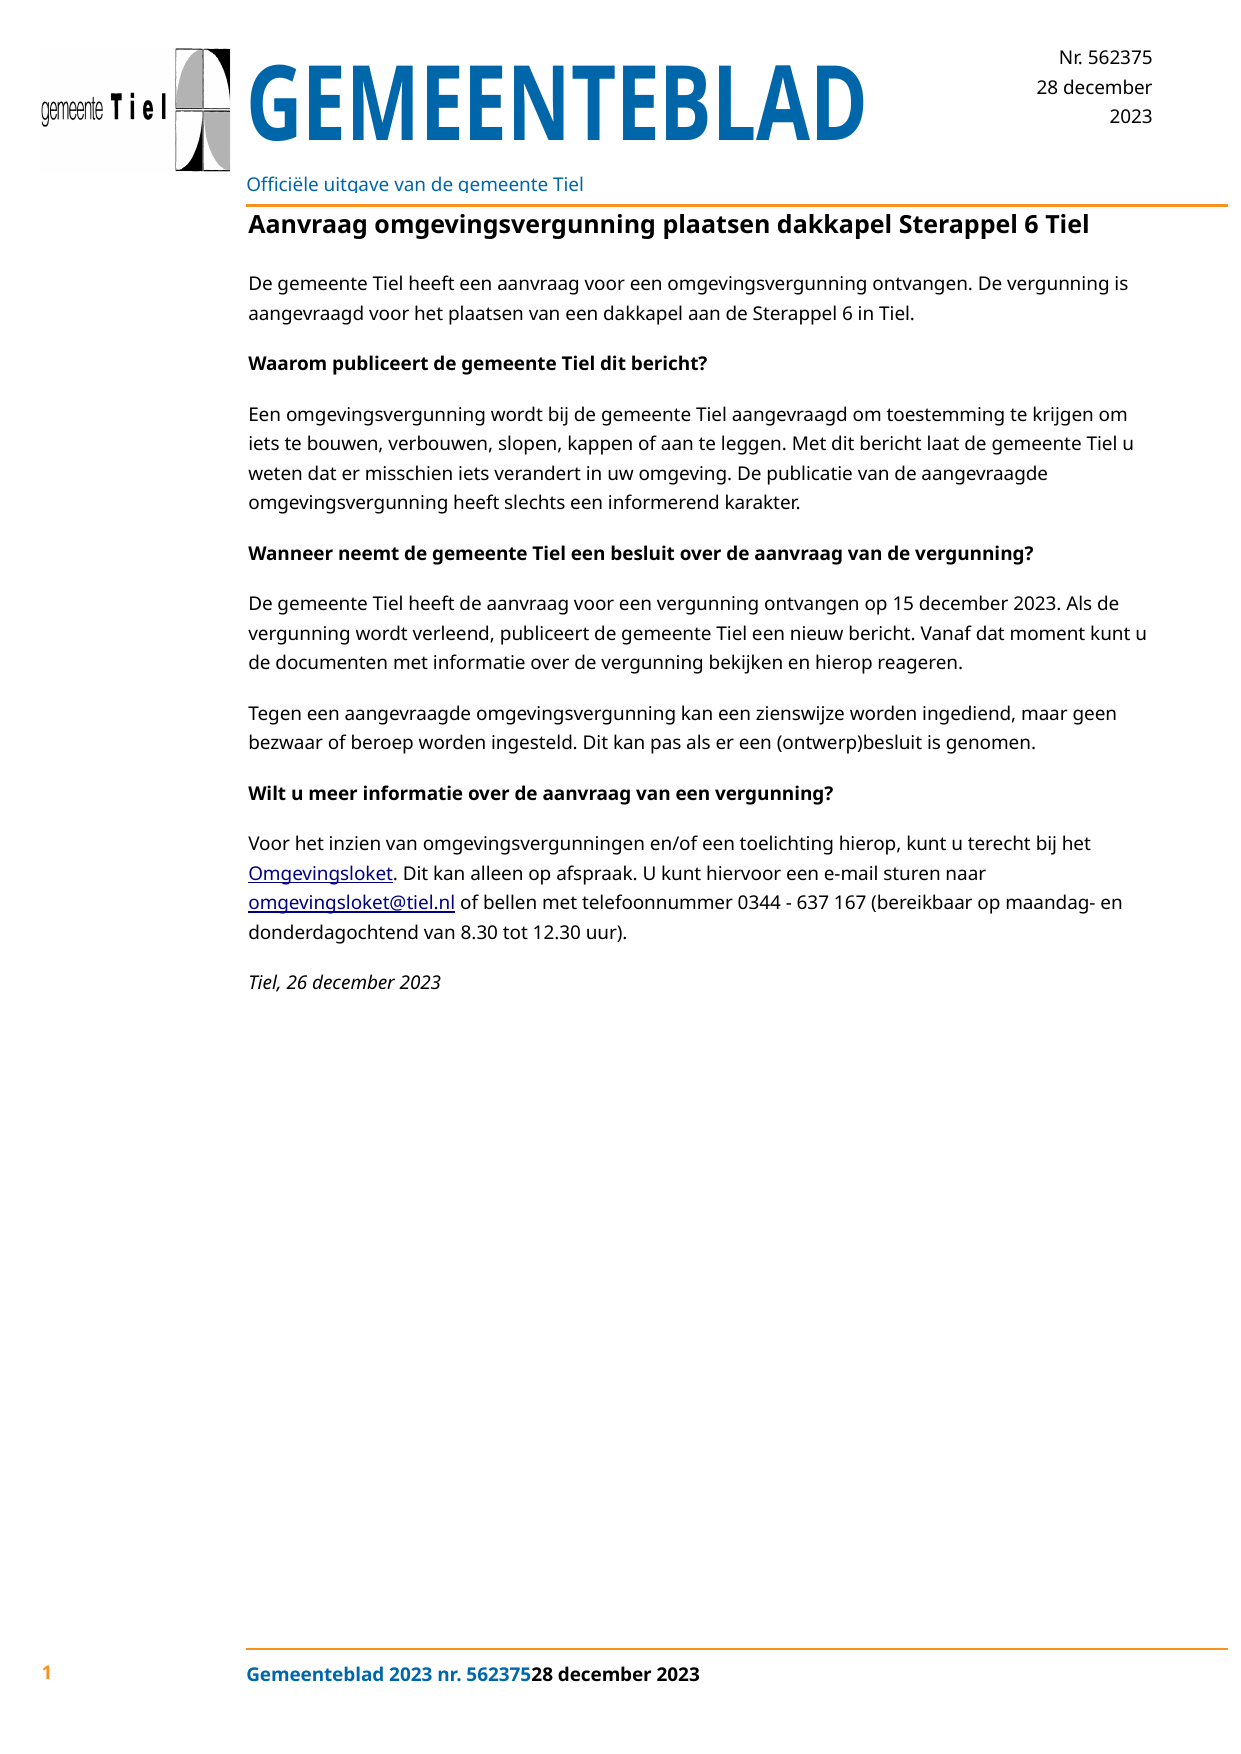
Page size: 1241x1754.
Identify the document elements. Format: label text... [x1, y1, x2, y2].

text Waarom publiceert de gemeente Tiel dit bericht? [248, 350, 1152, 376]
text Tegen een aangevraagde omgevingsvergunning kan een zienswijze worden ingediend, maar geen bezwaar of beroep worden ingesteld. Dit kan pas als er een (ontwerp)besluit is genomen. [248, 700, 1152, 755]
text De gemeente Tiel heeft de aanvraag voor een vergunning ontvangen op 15 december 2023. Als de vergunning wordt verleend, publiceert de gemeente Tiel een nieuw bericht. Vanaf dat moment kunt u de documenten met informatie over de vergunning bekijken en hierop reageren. [248, 590, 1152, 675]
text Wanneer neemt de gemeente Tiel een besluit over de aanvraag van de vergunning? [248, 540, 1152, 566]
text Een omgevingsvergunning wordt bij de gemeente Tiel aangevraagd om toestemming te krijgen om iets te bouwen, verbouwen, slopen, kappen of aan te leggen. Met dit bericht laat de gemeente Tiel u weten dat er misschien iets verandert in uw omgeving. De publicatie van de aangevraagde omgevingsvergunning heeft slechts een informerend karakter. [248, 401, 1152, 515]
text Tiel, 26 december 2023 [248, 969, 1152, 995]
picture [41, 47, 231, 172]
text Aanvraag omgevingsvergunning plaatsen dakkapel Sterappel 6 Tiel [248, 207, 1152, 241]
text Wilt u meer informatie over de aanvraag van een vergunning? [248, 780, 1152, 806]
text Voor het inzien van omgevingsvergunningen en/of een toelichting hierop, kunt u terecht bij het Omgevingsloket. Dit kan alleen op afspraak. U kunt hiervoor een e-mail sturen naar omgevingsloket@tiel.nl of bellen met telefoonnummer 0344 - 637 167 (bereikbaar op maandag- en donderdagochtend van 8.30 tot 12.30 uur). [248, 830, 1152, 945]
text De gemeente Tiel heeft een aanvraag voor een omgevingsvergunning ontvangen. De vergunning is aangevraagd voor het plaatsen van een dakkapel aan de Sterappel 6 in Tiel. [248, 270, 1152, 326]
